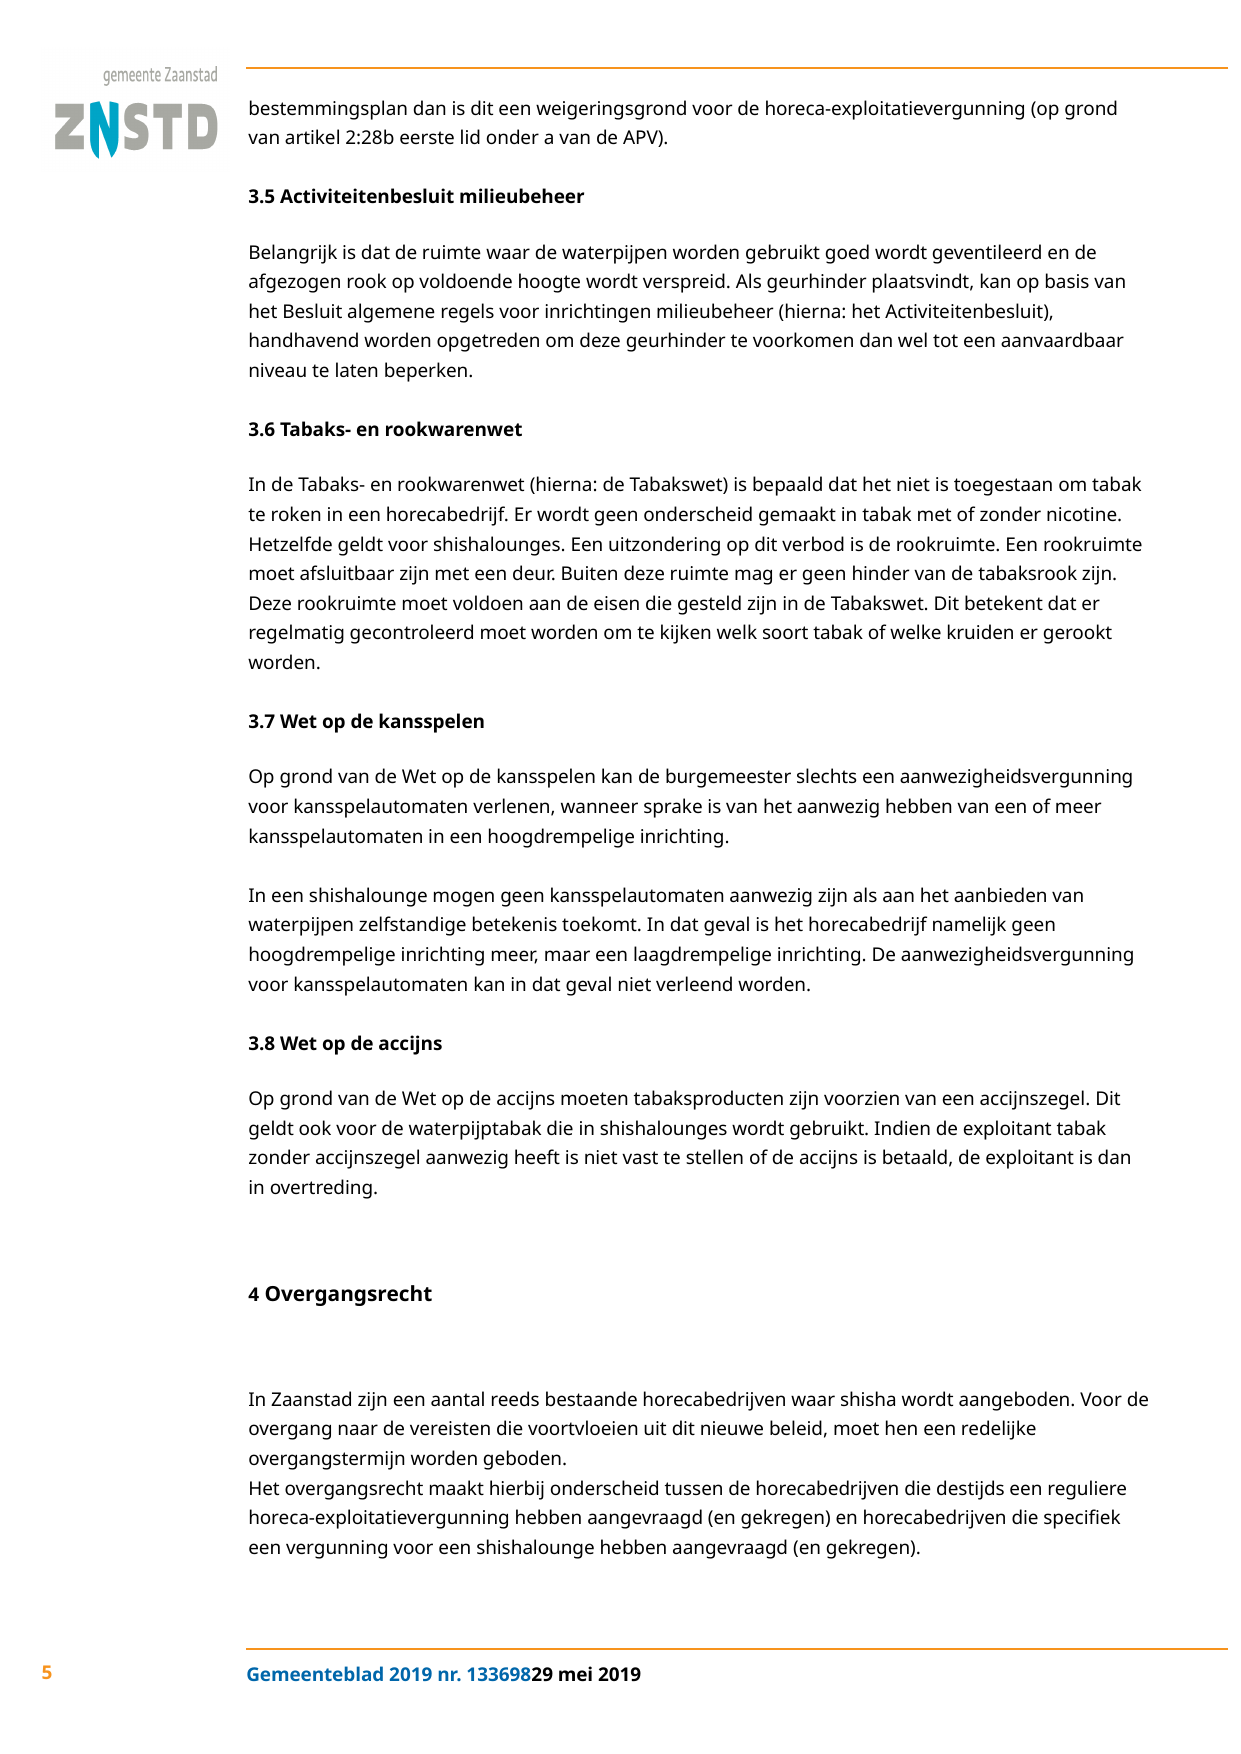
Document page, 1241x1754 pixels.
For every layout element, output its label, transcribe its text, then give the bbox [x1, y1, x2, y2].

picture [41, 47, 231, 172]
text Op grond van de Wet op de kansspelen kan de burgemeester slechts een aanwezigheidsvergunning voor kansspelautomaten verlenen, wanneer sprake is van het aanwezig hebben van een of meer kansspelautomaten in een hoogdrempelige inrichting. [248, 764, 1152, 848]
text 4 Overgangsrecht [248, 1279, 1152, 1307]
text Belangrijk is dat de ruimte waar de waterpijpen worden gebruikt goed wordt geventileerd en de afgezogen rook op voldoende hoogte wordt verspreid. Als geurhinder plaatsvindt, kan op basis van het Besluit algemene regels voor inrichtingen milieubeheer (hierna: het Activiteitenbesluit), handhavend worden opgetreden om deze geurhinder te voorkomen dan wel tot een aanvaardbaar niveau te laten beperken. [248, 239, 1152, 383]
text In een shishalounge mogen geen kansspelautomaten aanwezig zijn als aan het aanbieden van waterpijpen zelfstandige betekenis toekomt. In dat geval is het horecabedrijf namelijk geen hoogdrempelige inrichting meer, maar een laagdrempelige inrichting. De aanwezigheidsvergunning voor kansspelautomaten kan in dat geval niet verleend worden. [248, 882, 1152, 996]
text 3.6 Tabaks- en rookwarenwet [248, 416, 1152, 442]
text 3.8 Wet op de accijns [248, 1030, 1152, 1056]
text 3.7 Wet op de kansspelen [248, 708, 1152, 734]
text Op grond van de Wet op de accijns moeten tabaksproducten zijn voorzien van een accijnszegel. Dit geldt ook voor de waterpijptabak die in shishalounges wordt gebruikt. Indien de exploitant tabak zonder accijnszegel aanwezig heeft is niet vast te stellen of de accijns is betaald, de exploitant is dan in overtreding. [248, 1085, 1152, 1200]
text In de Tabaks- en rookwarenwet (hierna: de Tabakswet) is bepaald dat het niet is toegestaan om tabak te roken in een horecabedrijf. Er wordt geen onderscheid gemaakt in tabak met of zonder nicotine. Hetzelfde geldt voor shishalounges. Een uitzondering op dit verbod is de rookruimte. Een rookruimte moet afsluitbaar zijn met een deur. Buiten deze ruimte mag er geen hinder van de tabaksrook zijn. Deze rookruimte moet voldoen aan de eisen die gesteld zijn in de Tabakswet. Dit betekent dat er regelmatig gecontroleerd moet worden om te kijken welk soort tabak of welke kruiden er gerookt worden. [248, 472, 1152, 675]
text bestemmingsplan dan is dit een weigeringsgrond voor de horeca-exploitatievergunning (op grond van artikel 2:28b eerste lid onder a van de APV). [248, 95, 1152, 150]
text Het overgangsrecht maakt hierbij onderscheid tussen de horecabedrijven die destijds een reguliere horeca-exploitatievergunning hebben aangevraagd (en gekregen) en horecabedrijven die specifiek een vergunning voor een shishalounge hebben aangevraagd (en gekregen). [248, 1475, 1152, 1560]
text In Zaanstad zijn een aantal reeds bestaande horecabedrijven waar shisha wordt aangeboden. Voor de overgang naar de vereisten die voortvloeien uit dit nieuwe beleid, moet hen een redelijke overgangstermijn worden geboden. [248, 1386, 1152, 1471]
text 3.5 Activiteitenbesluit milieubeheer [248, 183, 1152, 209]
